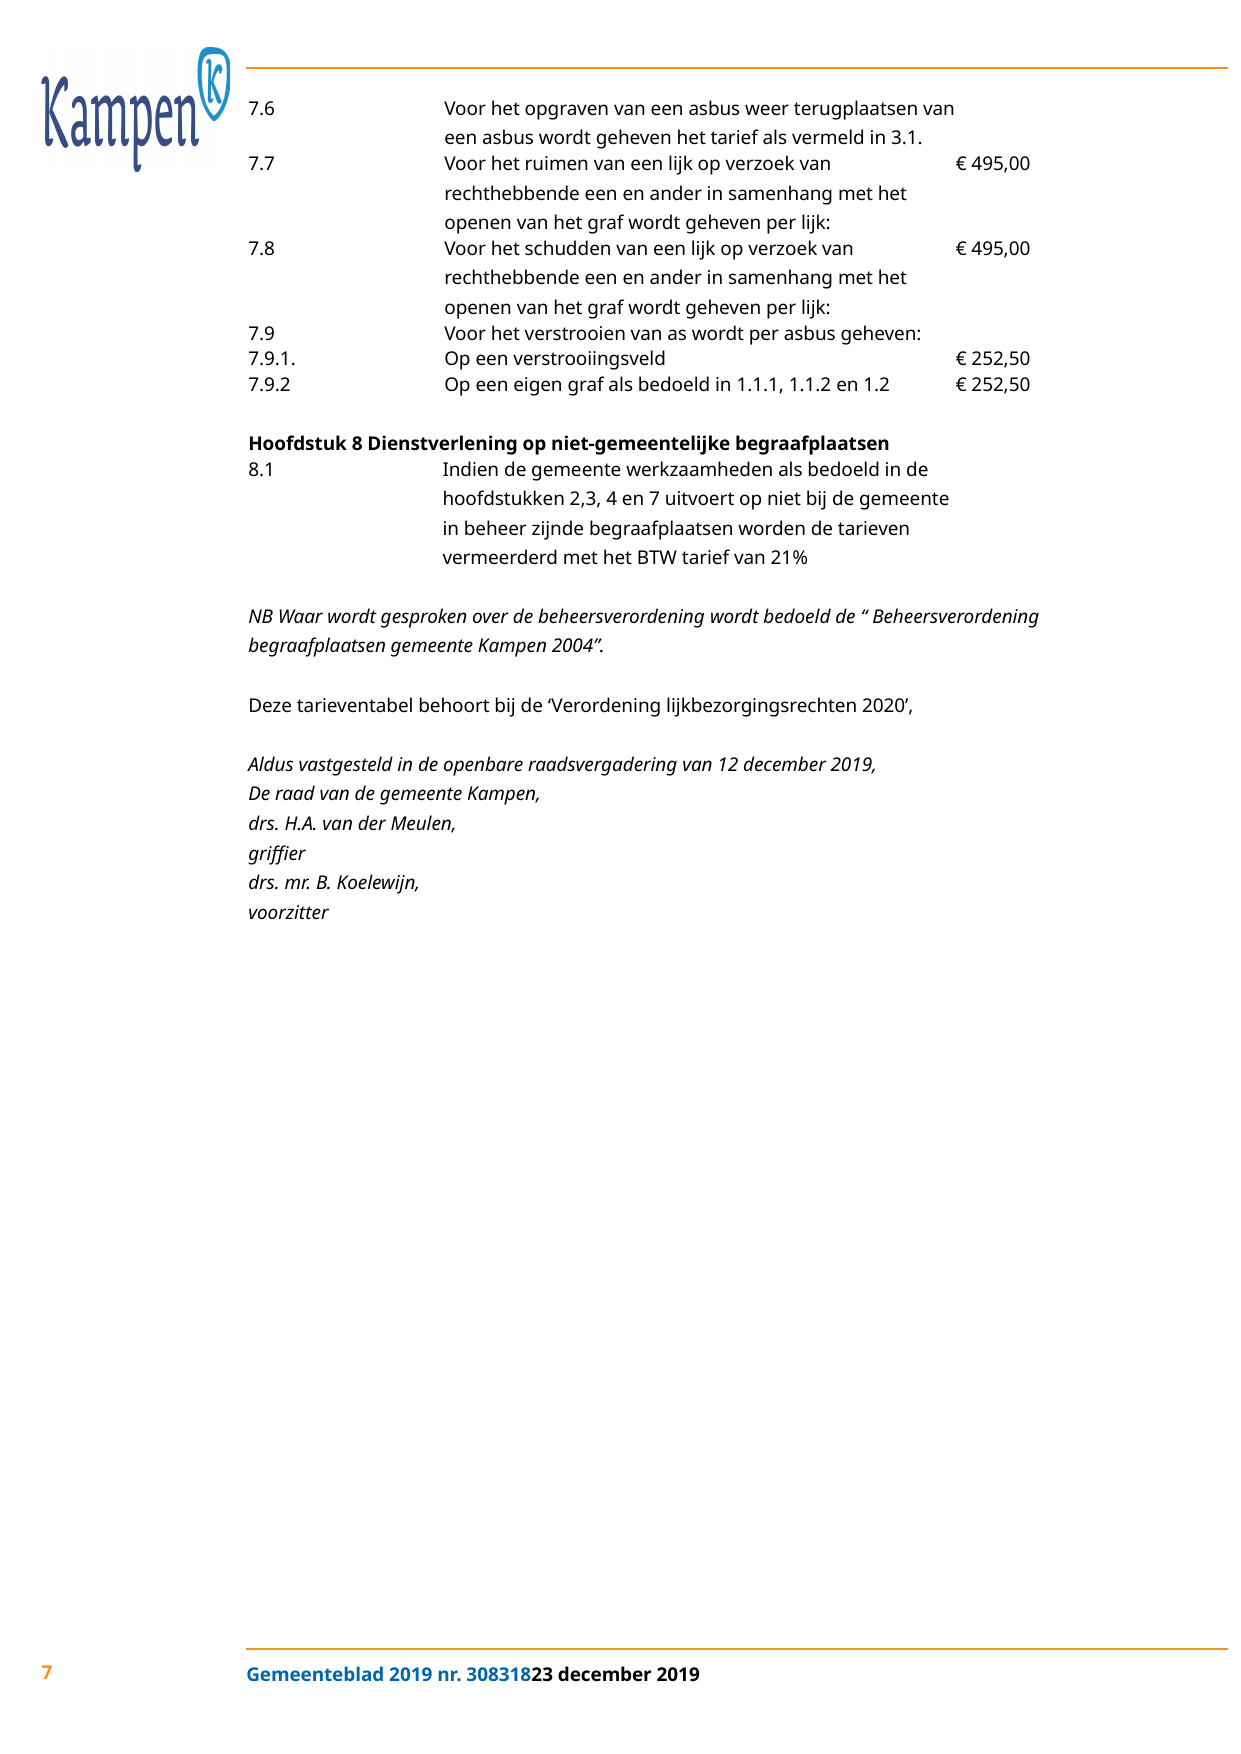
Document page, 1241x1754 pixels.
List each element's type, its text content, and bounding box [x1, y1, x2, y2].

text NB Waar wordt gesproken over de beheersverordening wordt bedoeld de “ Beheersverordening begraafplaatsen gemeente Kampen 2004”. [248, 603, 1152, 658]
table_header Hoofdstuk 8 Dienstverlening op niet-gemeentelijke begraafplaatsen [248, 430, 957, 456]
table_cell Voor het verstrooien van as wordt per asbus geheven: [444, 320, 956, 346]
table_cell [956, 95, 1152, 150]
table_header [958, 430, 1152, 456]
table_cell Op een verstrooiingsveld [444, 346, 956, 371]
table_cell Op een eigen graf als bedoeld in 1.1.1, 1.1.2 en 1.2 [444, 371, 956, 397]
table_cell € 495,00 [956, 150, 1152, 235]
picture [41, 47, 231, 172]
text voorzitter [248, 899, 1152, 924]
text De raad van de gemeente Kampen, [248, 781, 1152, 806]
table_cell 7.9 [248, 320, 444, 346]
text Deze tarieventabel behoort bij de ‘Verordening lijkbezorgingsrechten 2020’, [248, 692, 1152, 717]
table_cell [956, 320, 1152, 346]
table_cell € 252,50 [956, 346, 1152, 371]
text drs. mr. B. Koelewijn, [248, 869, 1152, 895]
table_cell 7.9.1. [248, 346, 444, 371]
table_cell Voor het schudden van een lijk op verzoek van rechthebbende een en ander in samenhang met het openen van het graf wordt geheven per lijk: [444, 235, 956, 320]
table_cell € 252,50 [956, 371, 1152, 397]
table_cell Voor het ruimen van een lijk op verzoek van rechthebbende een en ander in samenhang met het openen van het graf wordt geheven per lijk: [444, 150, 956, 235]
table_cell [958, 456, 1152, 570]
table_cell 8.1 [248, 456, 442, 570]
table_cell 7.9.2 [248, 371, 444, 397]
text drs. H.A. van der Meulen, [248, 810, 1152, 836]
table_cell Voor het opgraven van een asbus weer terugplaatsen van een asbus wordt geheven het tarief als vermeld in 3.1. [444, 95, 956, 150]
text Aldus vastgesteld in de openbare raadsvergadering van 12 december 2019, [248, 751, 1152, 777]
table_cell 7.8 [248, 235, 444, 320]
text griffier [248, 840, 1152, 865]
table_cell Indien de gemeente werkzaamheden als bedoeld in de hoofdstukken 2,3, 4 en 7 uitvoert op niet bij de gemeente in beheer zijnde begraafplaatsen worden de tarieven vermeerderd met het BTW tarief van 21% [442, 456, 957, 570]
table_cell 7.6 [248, 95, 444, 150]
table_cell € 495,00 [956, 235, 1152, 320]
table_cell 7.7 [248, 150, 444, 235]
